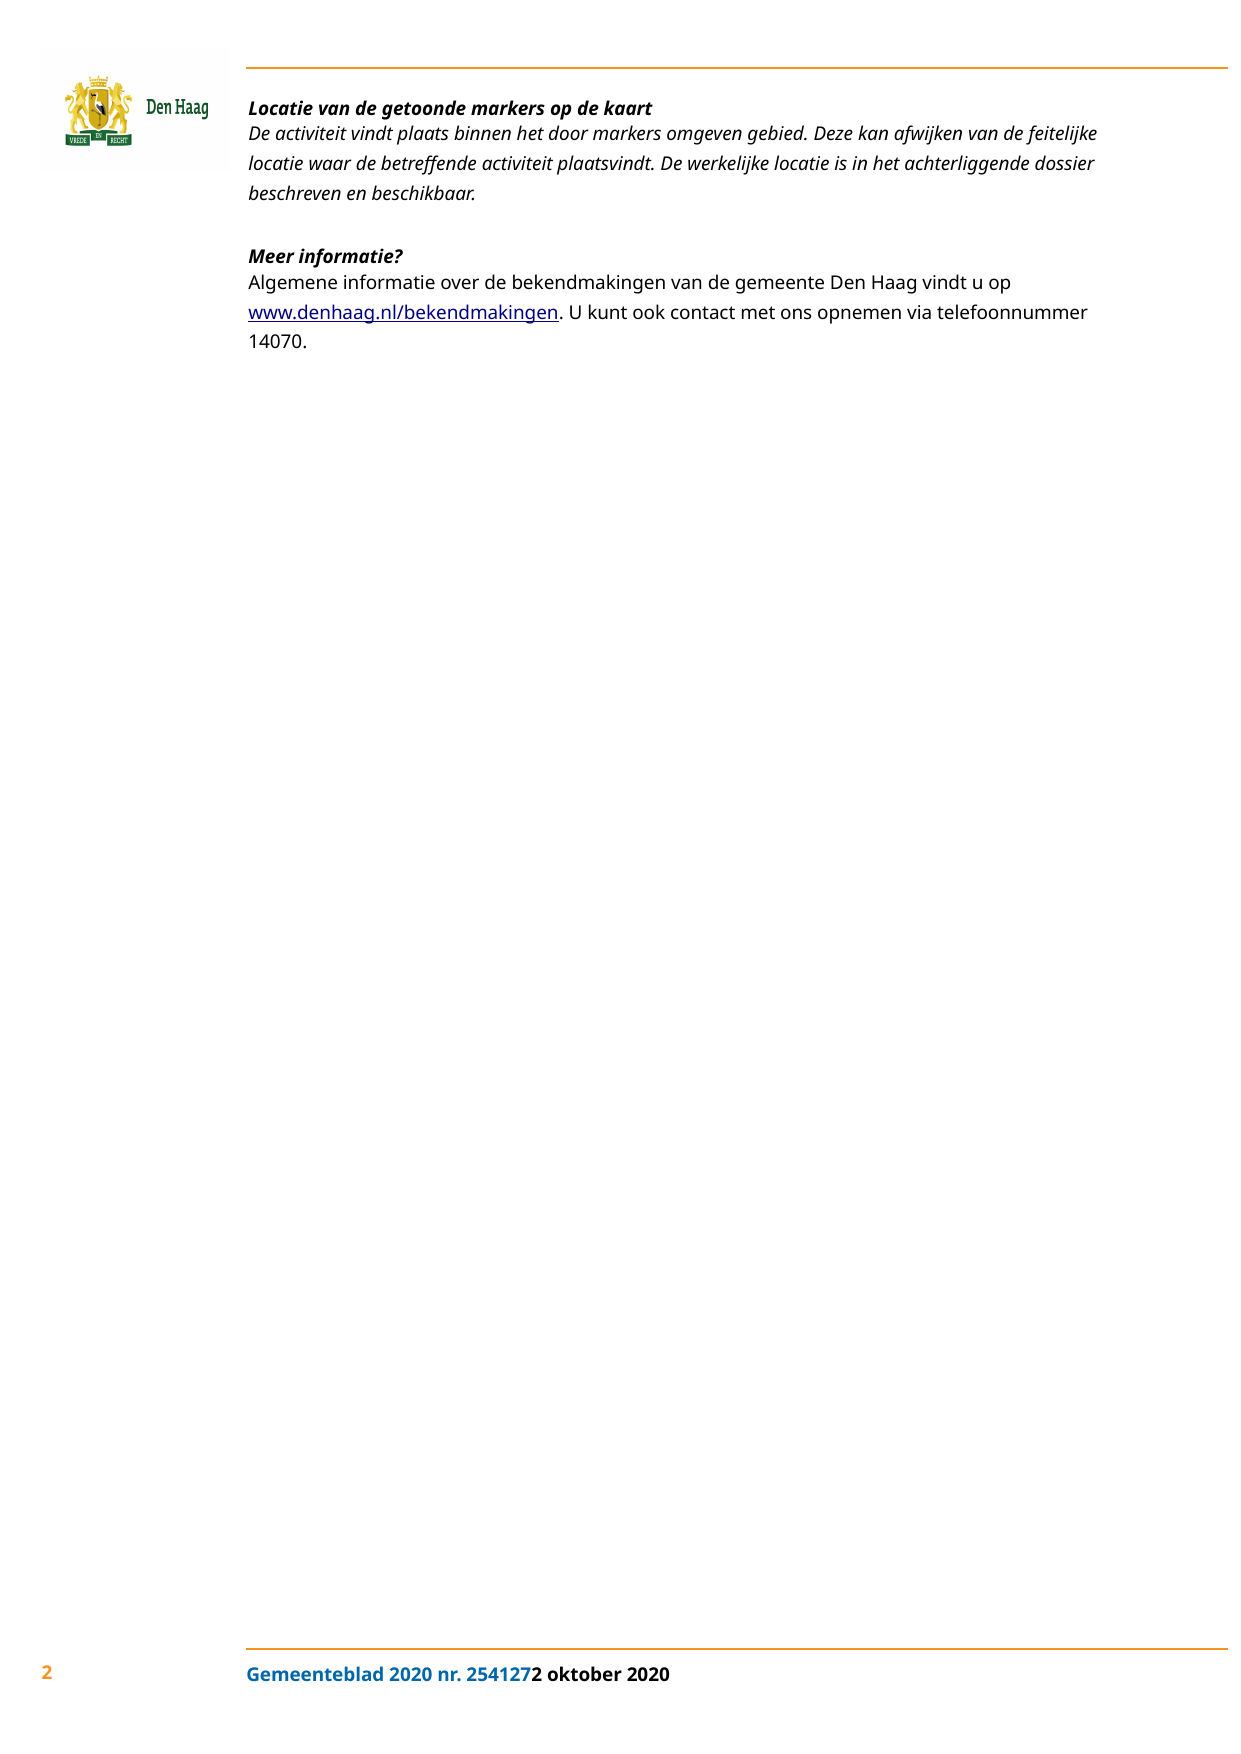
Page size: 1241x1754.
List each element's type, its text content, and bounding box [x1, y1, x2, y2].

text Meer informatie? [248, 244, 1152, 269]
text Locatie van de getoonde markers op de kaart [248, 95, 1152, 121]
text De activiteit vindt plaats binnen het door markers omgeven gebied. Deze kan afwijken van de feitelijke locatie waar de betreffende activiteit plaatsvindt. De werkelijke locatie is in het achterliggende dossier beschreven en beschikbaar. [248, 121, 1152, 205]
text Algemene informatie over de bekendmakingen van de gemeente Den Haag vindt u op www.denhaag.nl/bekendmakingen. U kunt ook contact met ons opnemen via telefoonnummer 14070. [248, 269, 1152, 354]
picture [41, 47, 231, 172]
